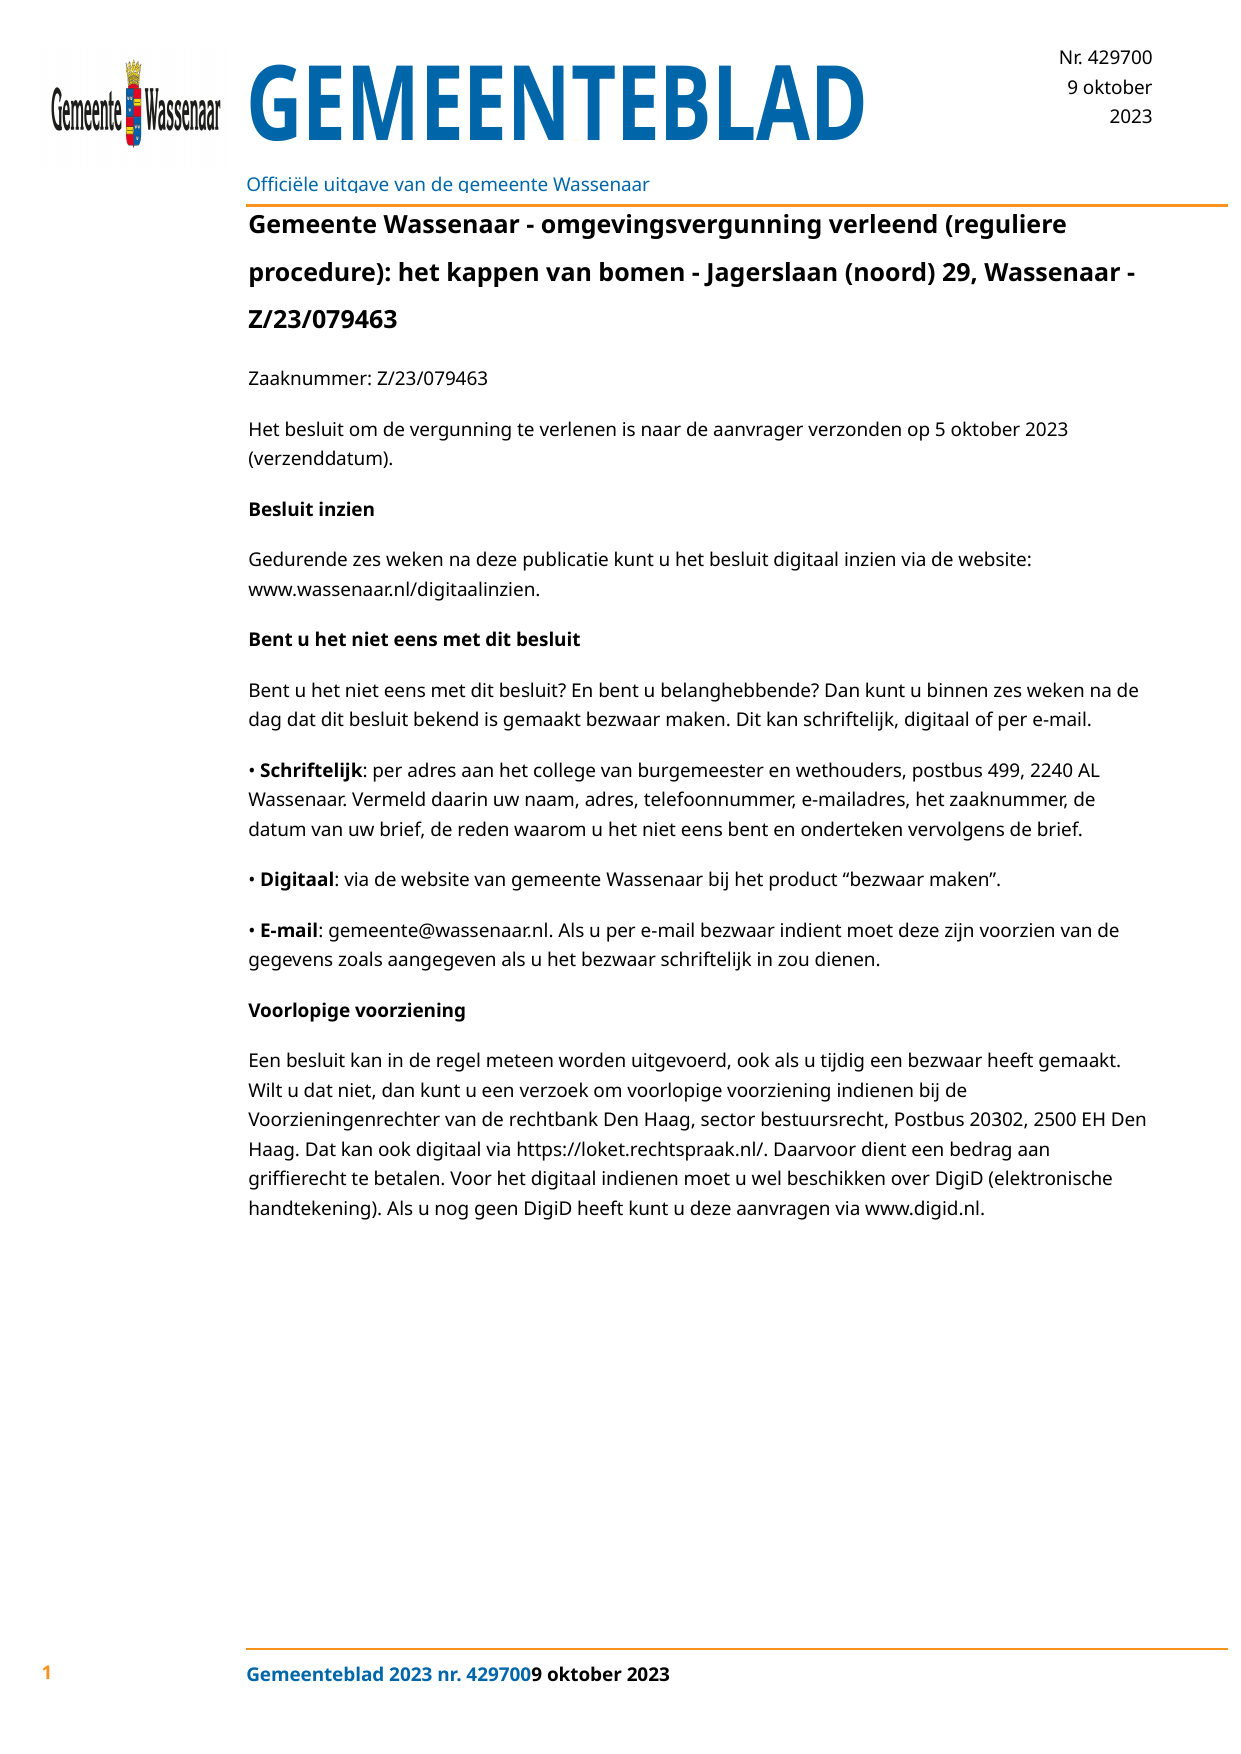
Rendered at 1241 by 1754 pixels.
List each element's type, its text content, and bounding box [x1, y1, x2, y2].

text Gemeente Wassenaar - omgevingsvergunning verleend (reguliere procedure): het kappen van bomen - Jagerslaan (noord) 29, Wassenaar - Z/23/079463 [248, 207, 1152, 336]
text Gedurende zes weken na deze publicatie kunt u het besluit digitaal inzien via de website: www.wassenaar.nl/digitaalinzien. [248, 546, 1152, 602]
text Een besluit kan in de regel meteen worden uitgevoerd, ook als u tijdig een bezwaar heeft gemaakt. Wilt u dat niet, dan kunt u een verzoek om voorlopige voorziening indienen bij de Voorzieningenrechter van de rechtbank Den Haag, sector bestuursrecht, Postbus 20302, 2500 EH Den Haag. Dat kan ook digitaal via https://loket.rechtspraak.nl/. Daarvoor dient een bedrag aan griffierecht te betalen. Voor het digitaal indienen moet u wel beschikken over DigiD (elektronische handtekening). Als u nog geen DigiD heeft kunt u deze aanvragen via www.digid.nl. [248, 1047, 1152, 1221]
text • E-mail: gemeente@wassenaar.nl. Als u per e-mail bezwaar indient moet deze zijn voorzien van de gegevens zoals aangegeven als u het bezwaar schriftelijk in zou dienen. [248, 917, 1152, 972]
text Het besluit om de vergunning te verlenen is naar de aanvrager verzonden op 5 oktober 2023 (verzenddatum). [248, 416, 1152, 471]
text Bent u het niet eens met dit besluit? En bent u belanghebbende? Dan kunt u binnen zes weken na de dag dat dit besluit bekend is gemaakt bezwaar maken. Dit kan schriftelijk, digitaal of per e-mail. [248, 677, 1152, 732]
text Zaaknummer: Z/23/079463 [248, 366, 1152, 391]
picture [41, 47, 231, 172]
text Voorlopige voorziening [248, 997, 1152, 1022]
text • Digitaal: via de website van gemeente Wassenaar bij het product “bezwaar maken”. [248, 866, 1152, 892]
text Bent u het niet eens met dit besluit [248, 626, 1152, 652]
text Besluit inzien [248, 496, 1152, 522]
text • Schriftelijk: per adres aan het college van burgemeester en wethouders, postbus 499, 2240 AL Wassenaar. Vermeld daarin uw naam, adres, telefoonnummer, e-mailadres, het zaaknummer, de datum van uw brief, de reden waarom u het niet eens bent en onderteken vervolgens de brief. [248, 757, 1152, 842]
